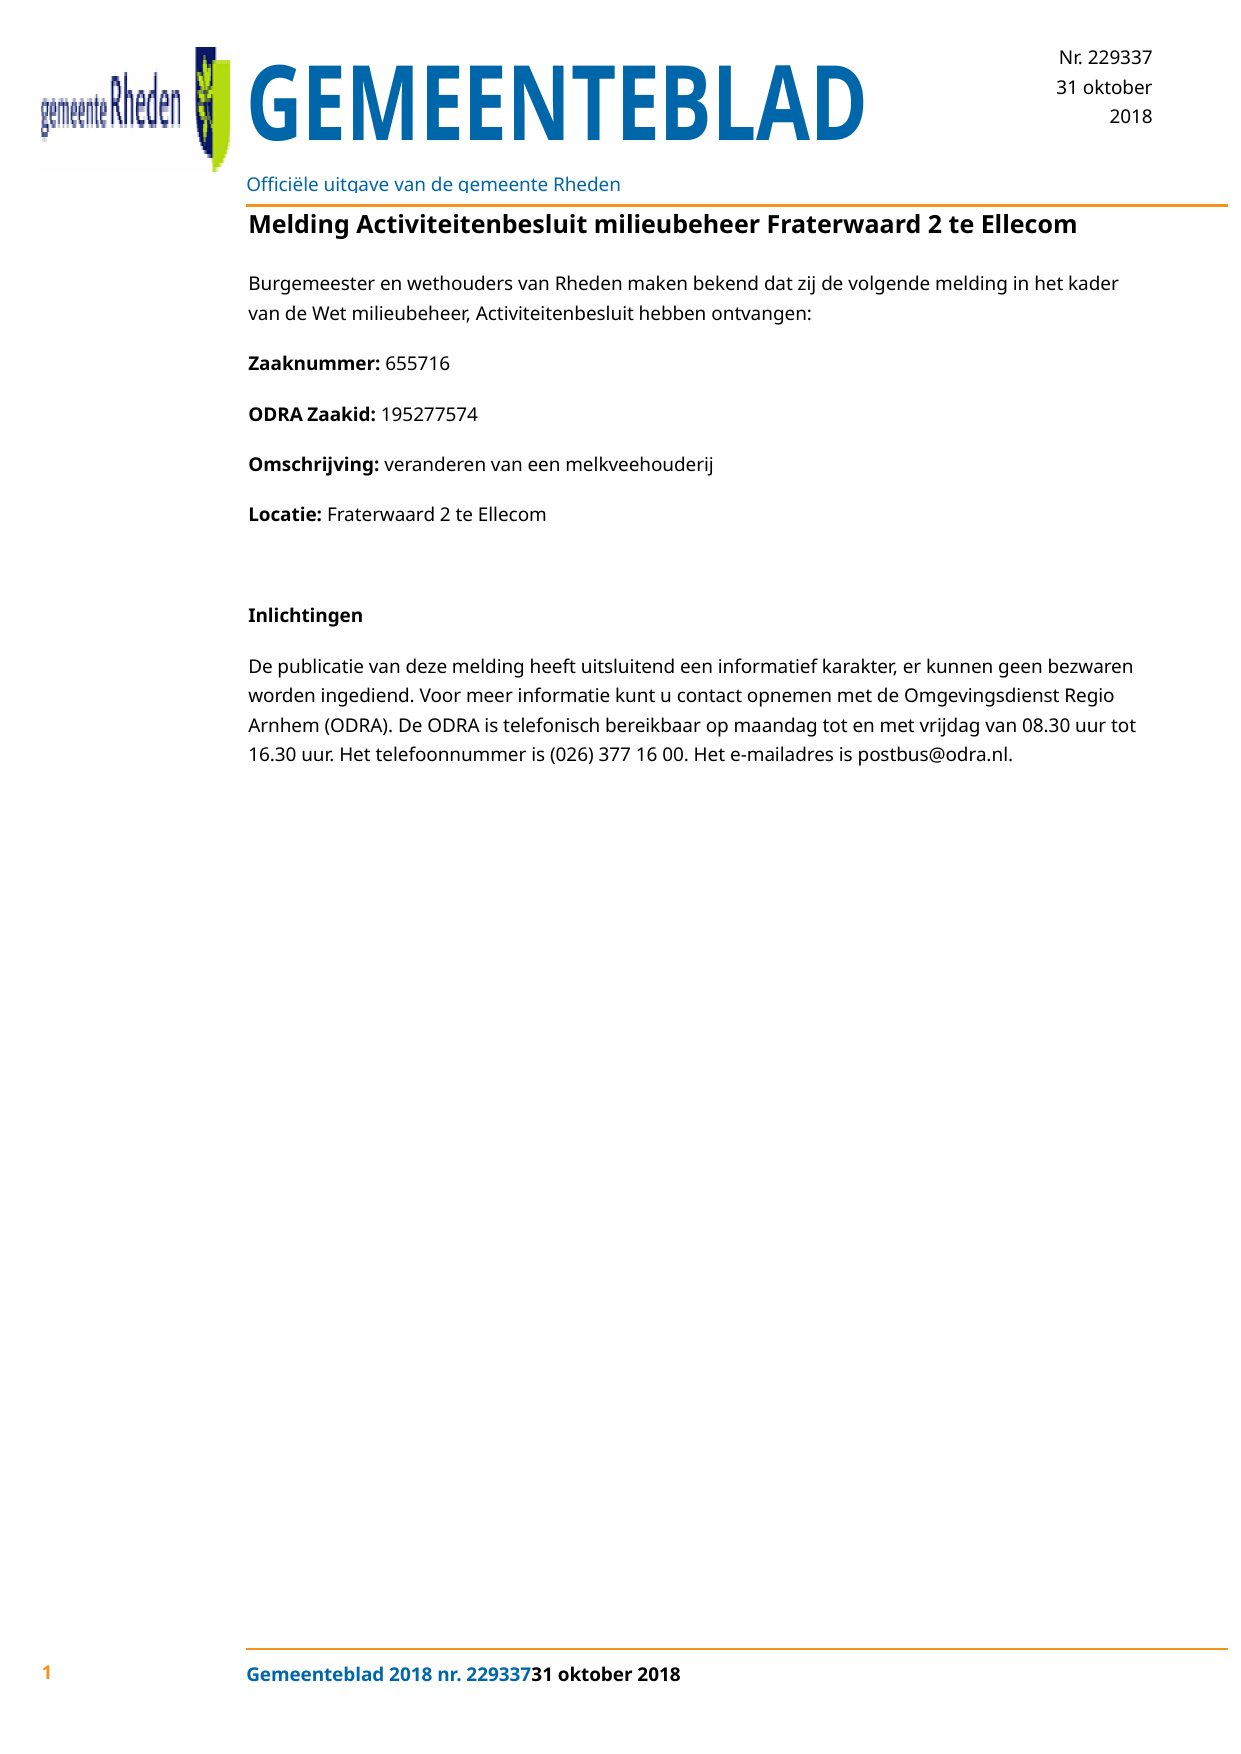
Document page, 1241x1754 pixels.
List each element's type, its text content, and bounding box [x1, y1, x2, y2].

text Omschrijving: veranderen van een melkveehouderij [248, 451, 1152, 477]
text Burgemeester en wethouders van Rheden maken bekend dat zij de volgende melding in het kader van de Wet milieubeheer, Activiteitenbesluit hebben ontvangen: [248, 270, 1152, 326]
text Inlichtingen [248, 602, 1152, 628]
text De publicatie van deze melding heeft uitsluitend een informatief karakter, er kunnen geen bezwaren worden ingediend. Voor meer informatie kunt u contact opnemen met de Omgevingsdienst Regio Arnhem (ODRA). De ODRA is telefonisch bereikbaar op maandag tot en met vrijdag van 08.30 uur tot 16.30 uur. Het telefoonnummer is (026) 377 16 00. Het e-mailadres is postbus@odra.nl. [248, 653, 1152, 767]
text Zaaknummer: 655716 [248, 350, 1152, 376]
text ODRA Zaakid: 195277574 [248, 401, 1152, 426]
text Locatie: Fraterwaard 2 te Ellecom [248, 502, 1152, 527]
picture [41, 47, 231, 172]
text Melding Activiteitenbesluit milieubeheer Fraterwaard 2 te Ellecom [248, 207, 1152, 241]
